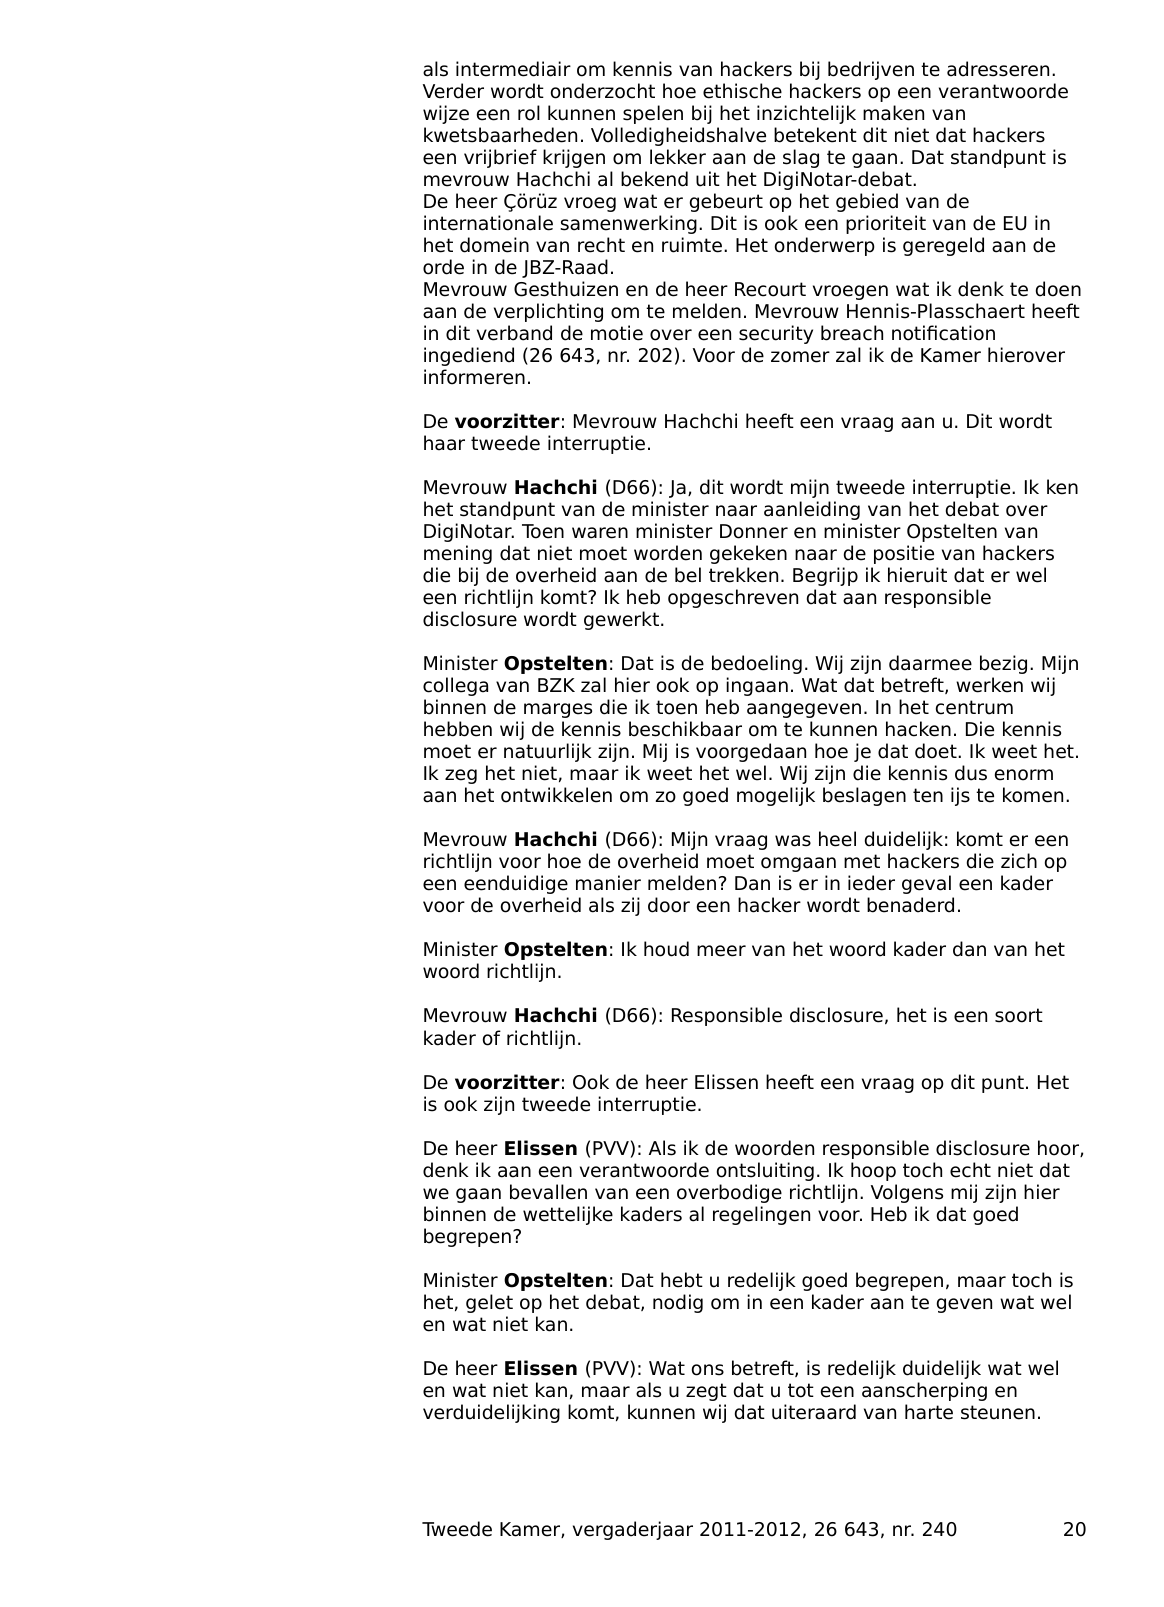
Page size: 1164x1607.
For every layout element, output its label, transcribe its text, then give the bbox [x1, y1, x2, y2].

text Minister Opstelten: Dat is de bedoeling. Wij zijn daarmee bezig. Mijn collega van BZK zal hier ook op ingaan. Wat dat betreft, werken wij binnen de marges die ik toen heb aangegeven. In het centrum hebben wij de kennis beschikbaar om te kunnen hacken. Die kennis moet er natuurlijk zijn. Mij is voorgedaan hoe je dat doet. Ik weet het. Ik zeg het niet, maar ik weet het wel. Wij zijn die kennis dus enorm aan het ontwikkelen om zo goed mogelijk beslagen ten ijs te komen. [422, 653, 1087, 807]
text Minister Opstelten: Dat hebt u redelijk goed begrepen, maar toch is het, gelet op het debat, nodig om in een kader aan te geven wat wel en wat niet kan. [422, 1270, 1087, 1336]
text Mevrouw Hachchi (D66): Mijn vraag was heel duidelijk: komt er een richtlijn voor hoe de overheid moet omgaan met hackers die zich op een eenduidige manier melden? Dan is er in ieder geval een kader voor de overheid als zij door een hacker wordt benaderd. [422, 829, 1087, 917]
text als intermediair om kennis van hackers bij bedrijven te adresseren. Verder wordt onderzocht hoe ethische hackers op een verantwoorde wijze een rol kunnen spelen bij het inzichtelijk maken van kwetsbaarheden. Volledigheidshalve betekent dit niet dat hackers een vrijbrief krijgen om lekker aan de slag te gaan. Dat standpunt is mevrouw Hachchi al bekend uit het DigiNotar-debat. [422, 59, 1087, 191]
text De heer Elissen (PVV): Als ik de woorden responsible disclosure hoor, denk ik aan een verantwoorde ontsluiting. Ik hoop toch echt niet dat we gaan bevallen van een overbodige richtlijn. Volgens mij zijn hier binnen de wettelijke kaders al regelingen voor. Heb ik dat goed begrepen? [422, 1138, 1087, 1248]
text De voorzitter: Mevrouw Hachchi heeft een vraag aan u. Dit wordt haar tweede interruptie. [422, 411, 1087, 455]
text De voorzitter: Ook de heer Elissen heeft een vraag op dit punt. Het is ook zijn tweede interruptie. [422, 1072, 1087, 1116]
text Mevrouw Hachchi (D66): Ja, dit wordt mijn tweede interruptie. Ik ken het standpunt van de minister naar aanleiding van het debat over DigiNotar. Toen waren minister Donner en minister Opstelten van mening dat niet moet worden gekeken naar de positie van hackers die bij de overheid aan de bel trekken. Begrijp ik hieruit dat er wel een richtlijn komt? Ik heb opgeschreven dat aan responsible disclosure wordt gewerkt. [422, 477, 1087, 631]
text De heer Elissen (PVV): Wat ons betreft, is redelijk duidelijk wat wel en wat niet kan, maar als u zegt dat u tot een aanscherping en verduidelijking komt, kunnen wij dat uiteraard van harte steunen. [422, 1358, 1087, 1424]
text Mevrouw Gesthuizen en de heer Recourt vroegen wat ik denk te doen aan de verplichting om te melden. Mevrouw Hennis-Plasschaert heeft in dit verband de motie over een security breach notification ingediend (26 643, nr. 202). Voor de zomer zal ik de Kamer hierover informeren. [422, 279, 1087, 389]
text Minister Opstelten: Ik houd meer van het woord kader dan van het woord richtlijn. [422, 939, 1087, 983]
text Mevrouw Hachchi (D66): Responsible disclosure, het is een soort kader of richtlijn. [422, 1005, 1087, 1049]
text De heer Çörüz vroeg wat er gebeurt op het gebied van de internationale samenwerking. Dit is ook een prioriteit van de EU in het domein van recht en ruimte. Het onderwerp is geregeld aan de orde in de JBZ-Raad. [422, 191, 1087, 279]
